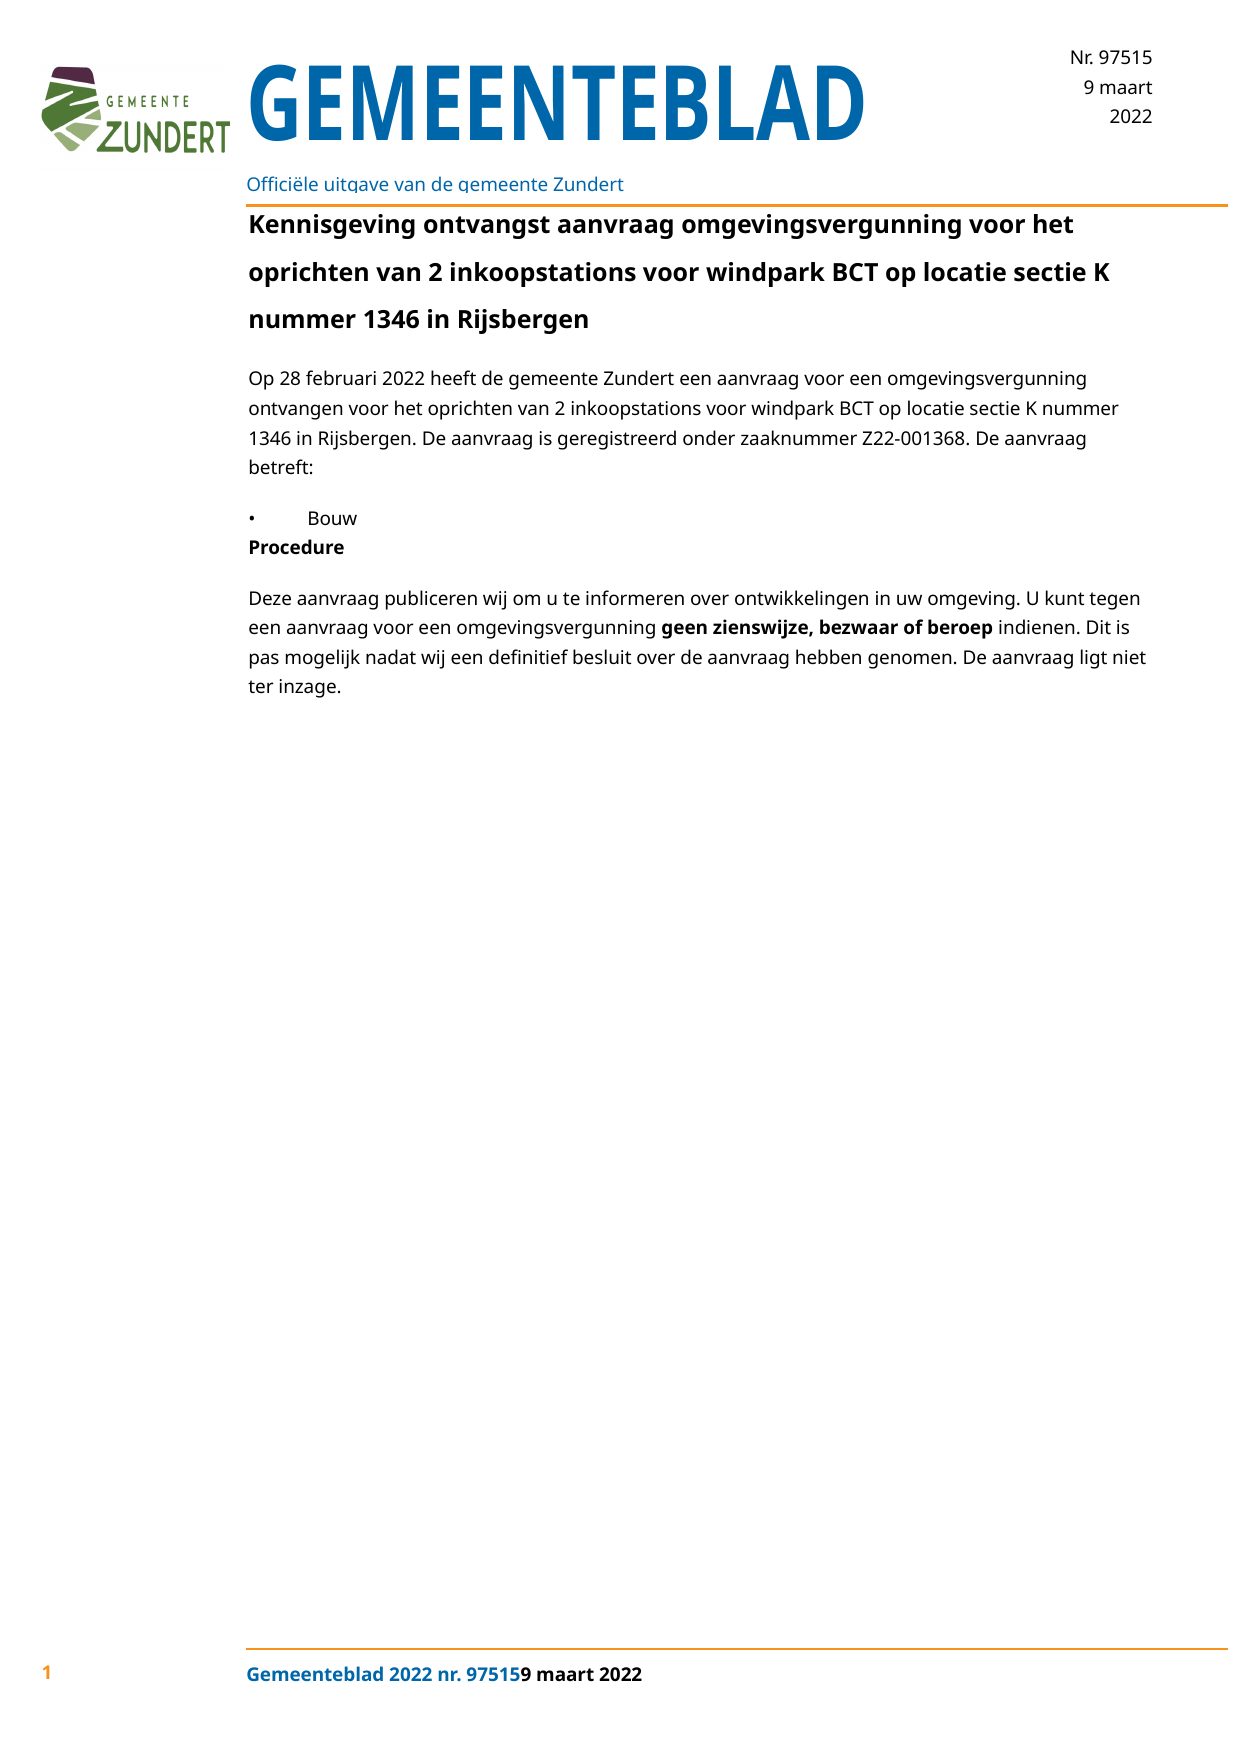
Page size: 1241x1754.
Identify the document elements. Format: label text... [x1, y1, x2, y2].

text Kennisgeving ontvangst aanvraag omgevingsvergunning voor het oprichten van 2 inkoopstations voor windpark BCT op locatie sectie K nummer 1346 in Rijsbergen [248, 207, 1152, 336]
text Deze aanvraag publiceren wij om u te informeren over ontwikkelingen in uw omgeving. U kunt tegen een aanvraag voor een omgevingsvergunning geen zienswijze, bezwaar of beroep indienen. Dit is pas mogelijk nadat wij een definitief besluit over de aanvraag hebben genomen. De aanvraag ligt niet ter inzage. [248, 585, 1152, 699]
text Op 28 februari 2022 heeft de gemeente Zundert een aanvraag voor een omgevingsvergunning ontvangen voor het oprichten van 2 inkoopstations voor windpark BCT op locatie sectie K nummer 1346 in Rijsbergen. De aanvraag is geregistreerd onder zaaknummer Z22-001368. De aanvraag betreft: [248, 366, 1152, 480]
text Procedure [248, 534, 1152, 560]
picture [41, 47, 231, 172]
list Bouw [248, 505, 1152, 530]
